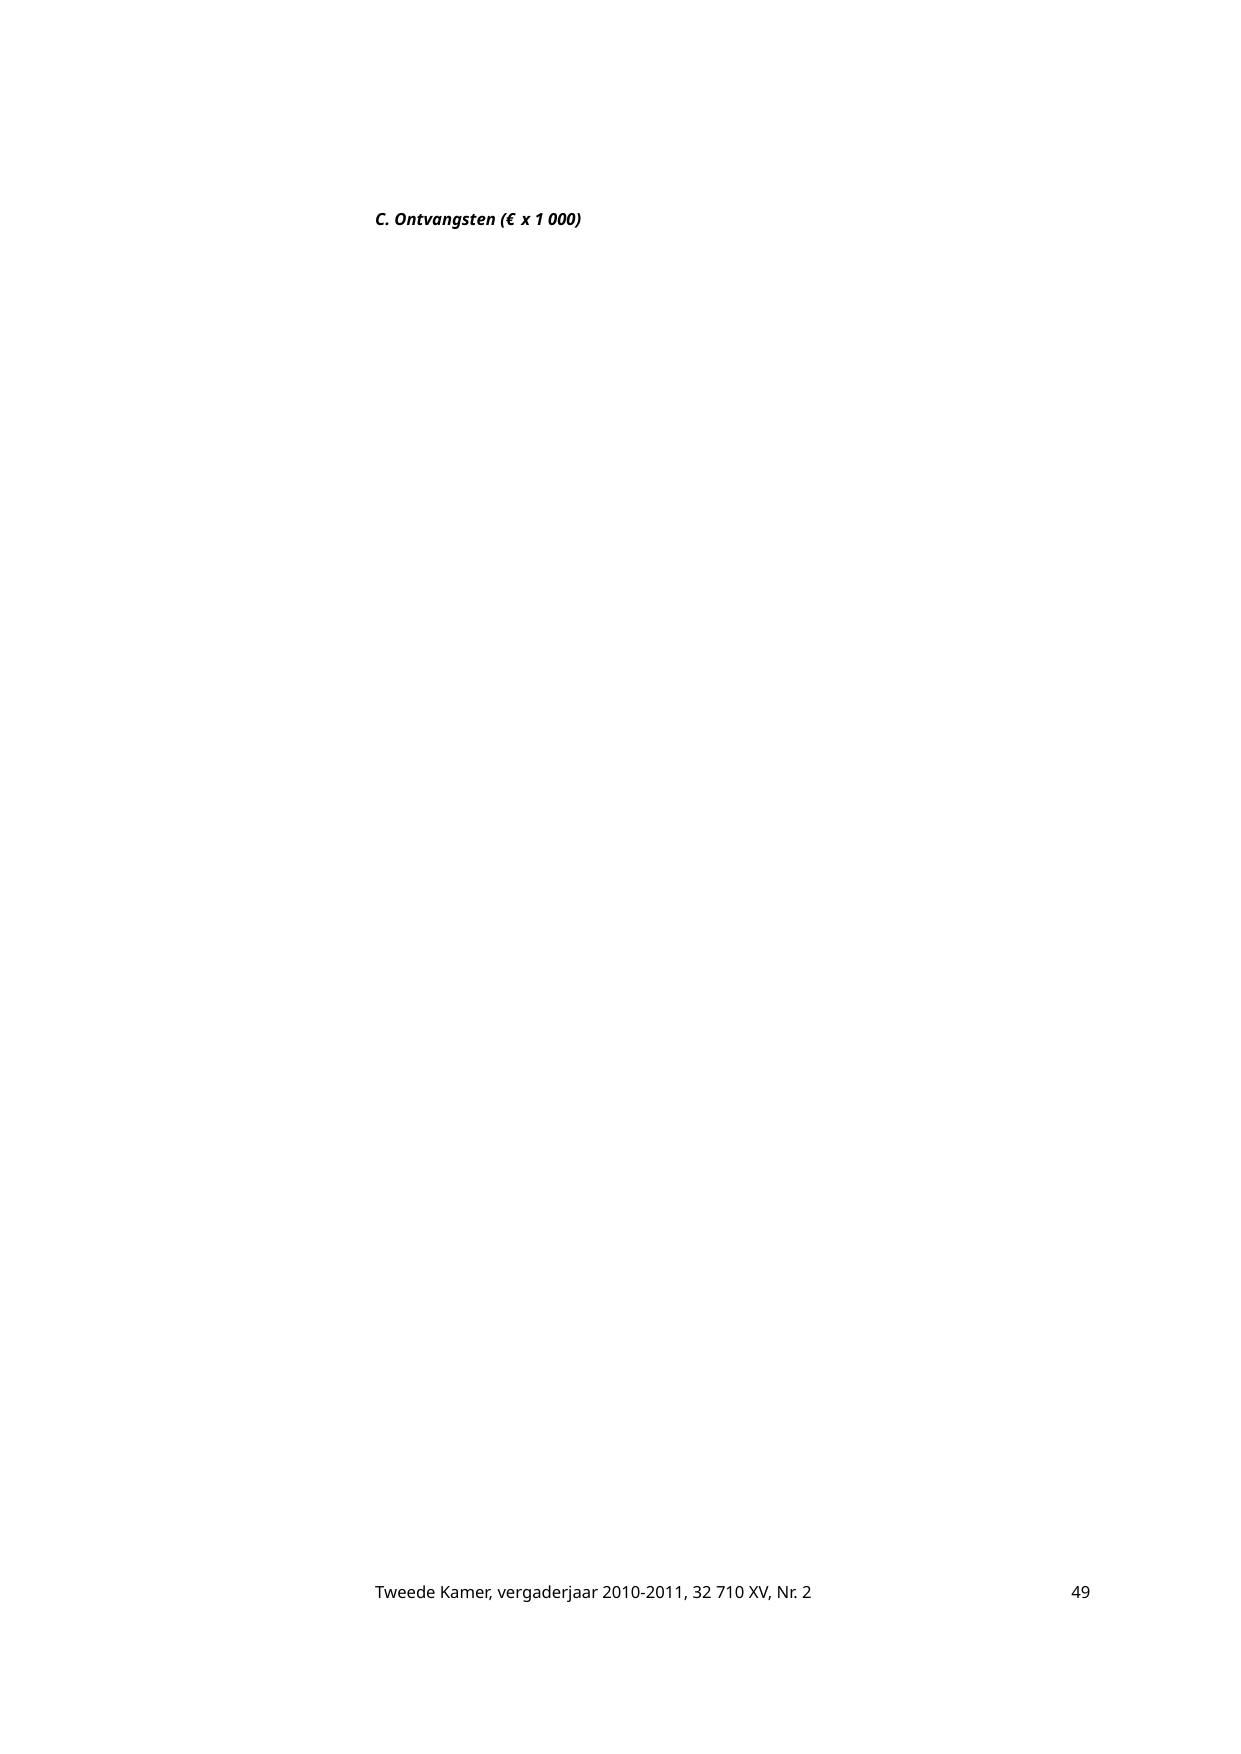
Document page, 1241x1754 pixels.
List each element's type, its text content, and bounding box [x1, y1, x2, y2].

text C. Ontvangsten (€ x 1 000) [375, 208, 1090, 231]
